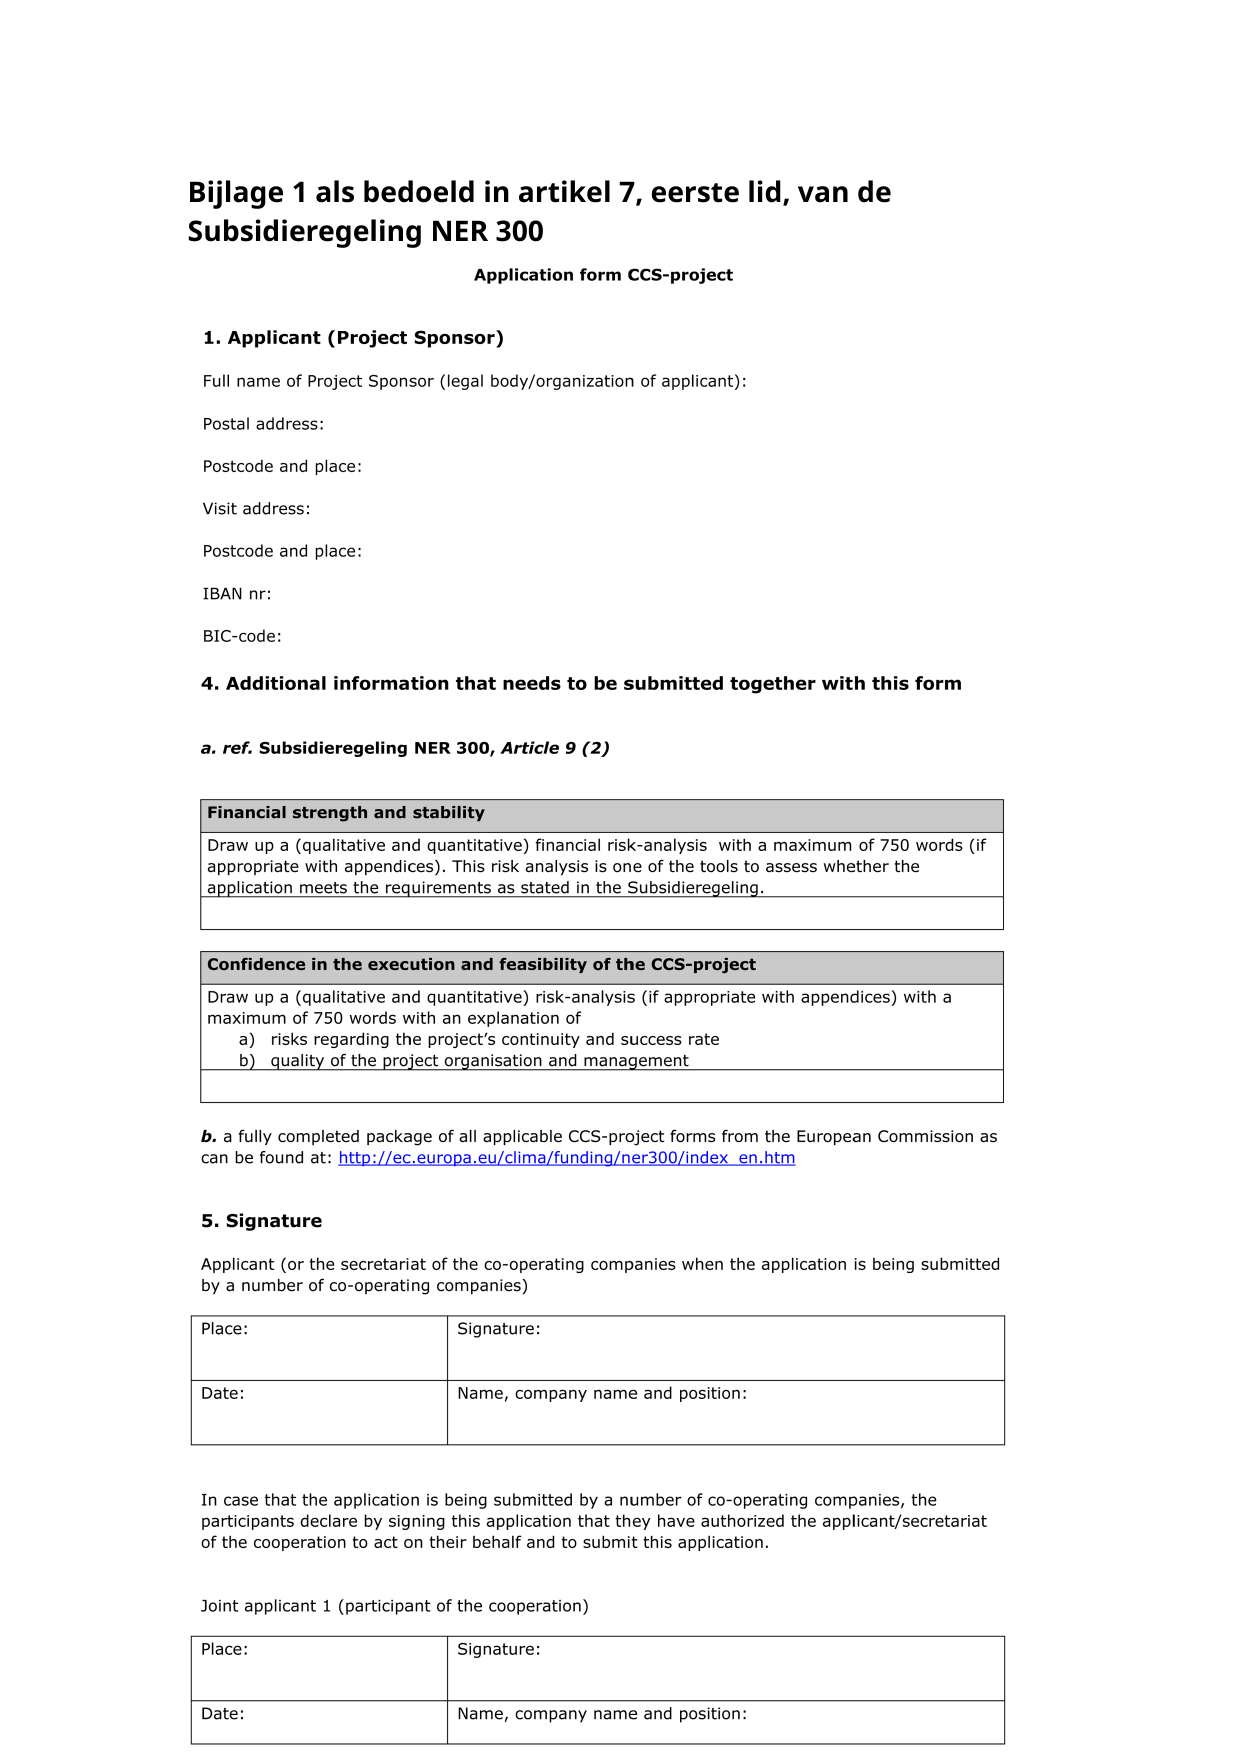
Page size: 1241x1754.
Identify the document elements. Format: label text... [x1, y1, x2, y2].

picture [187, 264, 1075, 1754]
subtitle Bijlage 1 als bedoeld in artikel 7, eerste lid, van de Subsidieregeling NER 300 [187, 172, 1053, 250]
